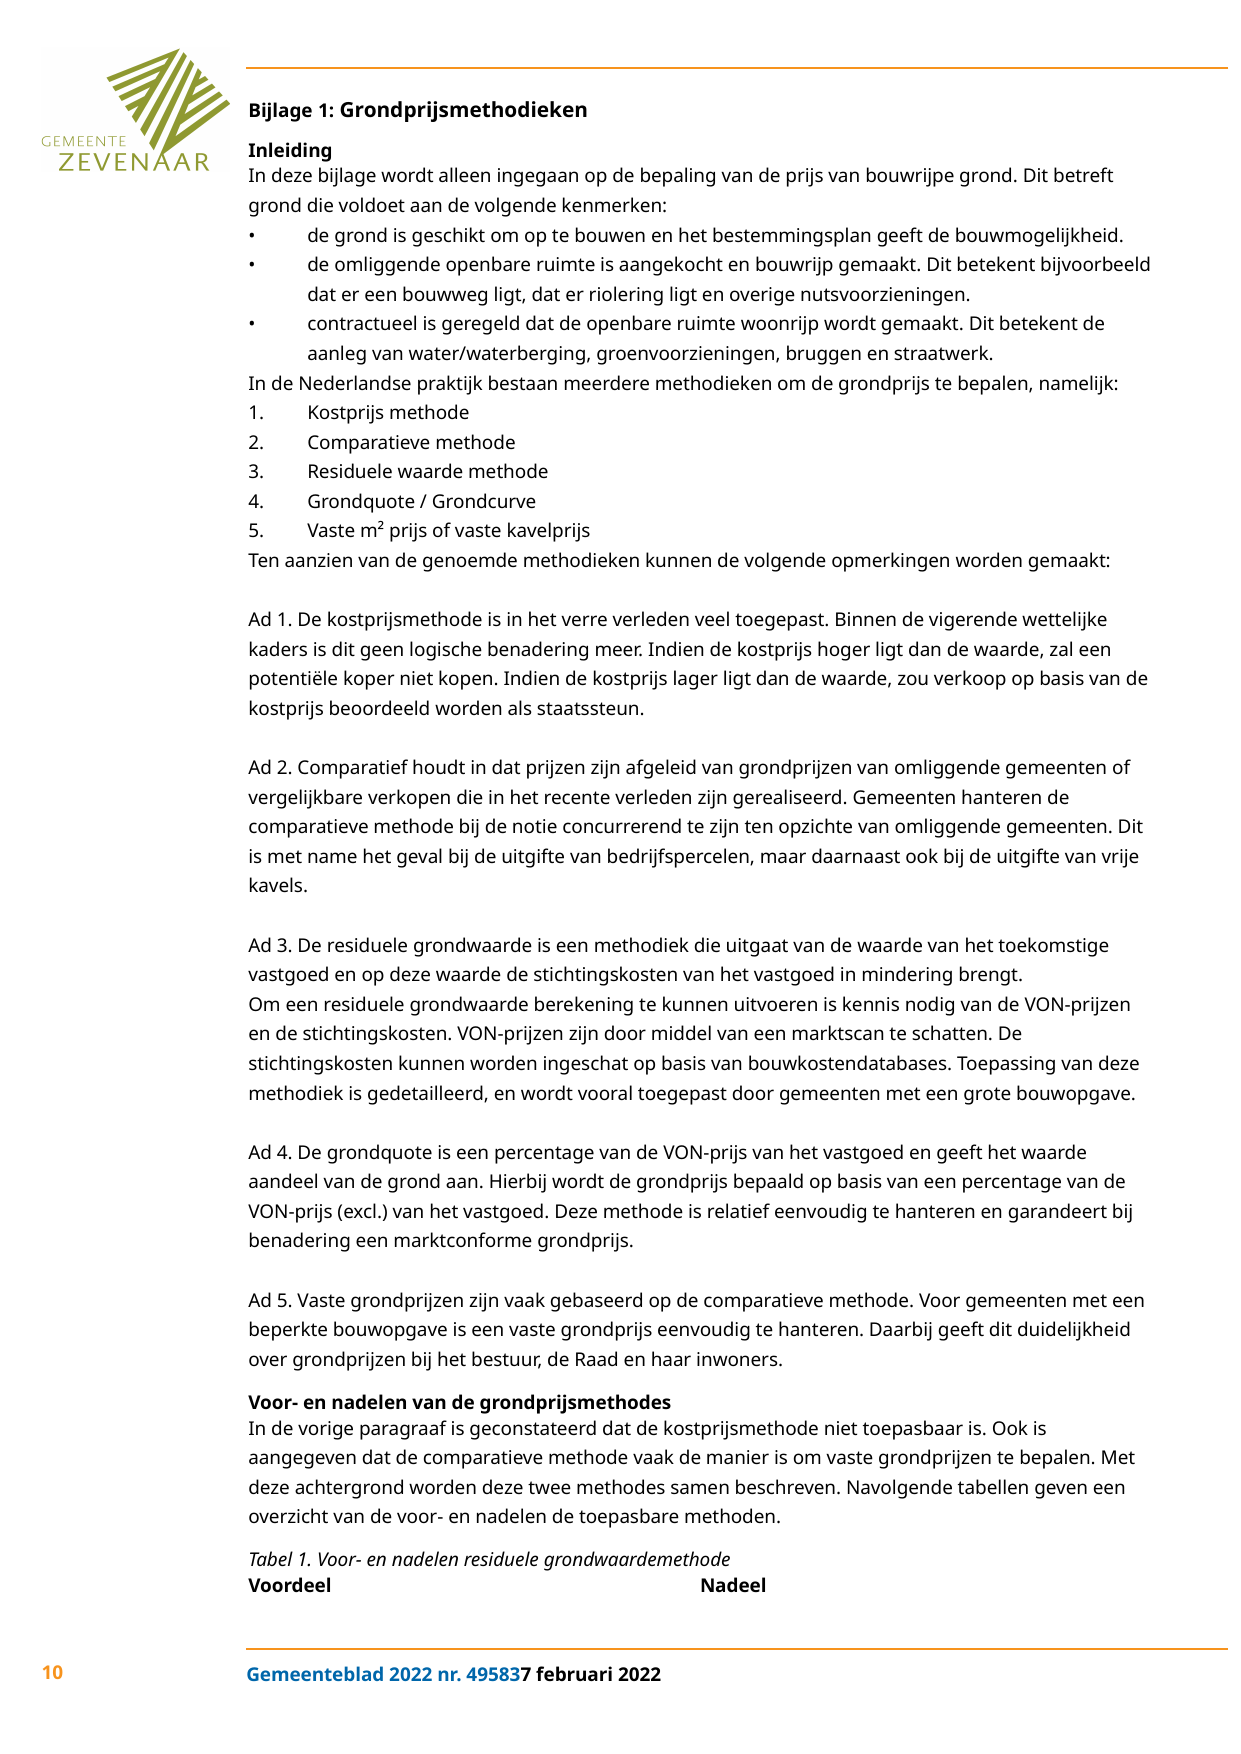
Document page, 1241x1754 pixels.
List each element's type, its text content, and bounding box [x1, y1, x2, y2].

text Ad 4. De grondquote is een percentage van de VON-prijs van het vastgoed en geeft het waarde aandeel van de grond aan. Hierbij wordt de grondprijs bepaald op basis van een percentage van de VON-prijs (excl.) van het vastgoed. Deze methode is relatief eenvoudig te hanteren en garandeert bij benadering een marktconforme grondprijs. [248, 1139, 1152, 1253]
table_header Nadeel [700, 1573, 1152, 1598]
text Bijlage 1: Grondprijsmethodieken [248, 95, 1152, 123]
text Ad 1. De kostprijsmethode is in het verre verleden veel toegepast. Binnen de vigerende wettelijke kaders is dit geen logische benadering meer. Indien de kostprijs hoger ligt dan de waarde, zal een potentiële koper niet kopen. Indien de kostprijs lager ligt dan de waarde, zou verkoop op basis van de kostprijs beoordeeld worden als staatssteun. [248, 606, 1152, 721]
text Om een residuele grondwaarde berekening te kunnen uitvoeren is kennis nodig van de VON-prijzen en de stichtingskosten. VON-prijzen zijn door middel van een marktscan te schatten. De stichtingskosten kunnen worden ingeschat op basis van bouwkostendatabases. Toepassing van deze methodiek is gedetailleerd, en wordt vooral toegepast door gemeenten met een grote bouwopgave. [248, 991, 1152, 1105]
text Voor- en nadelen van de grondprijsmethodes [248, 1389, 1152, 1415]
text Ten aanzien van de genoemde methodieken kunnen de volgende opmerkingen worden gemaakt: [248, 547, 1152, 573]
list Comparatieve methode [248, 429, 1152, 454]
text Ad 3. De residuele grondwaarde is een methodiek die uitgaat van de waarde van het toekomstige vastgoed en op deze waarde de stichtingskosten van het vastgoed in mindering brengt. [248, 932, 1152, 987]
text Inleiding [248, 137, 1152, 163]
text In de vorige paragraaf is geconstateerd dat de kostprijsmethode niet toepasbaar is. Ook is aangegeven dat de comparatieve methode vaak de manier is om vaste grondprijzen te bepalen. Met deze achtergrond worden deze twee methodes samen beschreven. Navolgende tabellen geven een overzicht van de voor- en nadelen de toepasbare methoden. [248, 1415, 1152, 1529]
list Kostprijs methode [248, 399, 1152, 425]
text In deze bijlage wordt alleen ingegaan op de bepaling van de prijs van bouwrijpe grond. Dit betreft grond die voldoet aan de volgende kenmerken: [248, 163, 1152, 218]
text Tabel 1. Voor- en nadelen residuele grondwaardemethode [248, 1547, 1152, 1572]
text In de Nederlandse praktijk bestaan meerdere methodieken om de grondprijs te bepalen, namelijk: [248, 370, 1152, 395]
list Residuele waarde methode [248, 458, 1152, 484]
text Ad 2. Comparatief houdt in dat prijzen zijn afgeleid van grondprijzen van omliggende gemeenten of vergelijkbare verkopen die in het recente verleden zijn gerealiseerd. Gemeenten hanteren de comparatieve methode bij de notie concurrerend te zijn ten opzichte van omliggende gemeenten. Dit is met name het geval bij de uitgifte van bedrijfspercelen, maar daarnaast ook bij de uitgifte van vrije kavels. [248, 754, 1152, 898]
table_header Voordeel [248, 1573, 700, 1598]
text Ad 5. Vaste grondprijzen zijn vaak gebaseerd op de comparatieve methode. Voor gemeenten met een beperkte bouwopgave is een vaste grondprijs eenvoudig te hanteren. Daarbij geeft dit duidelijkheid over grondprijzen bij het bestuur, de Raad en haar inwoners. [248, 1287, 1152, 1372]
picture [41, 47, 231, 172]
list Grondquote / Grondcurve [248, 488, 1152, 514]
list contractueel is geregeld dat de openbare ruimte woonrijp wordt gemaakt. Dit betekent de aanleg van water/waterberging, groenvoorzieningen, bruggen en straatwerk. [248, 311, 1152, 366]
list de grond is geschikt om op te bouwen en het bestemmingsplan geeft de bouwmogelijkheid. [248, 222, 1152, 247]
list Vaste m² prijs of vaste kavelprijs [248, 518, 1152, 543]
list de omliggende openbare ruimte is aangekocht en bouwrijp gemaakt. Dit betekent bijvoorbeeld dat er een bouwweg ligt, dat er riolering ligt en overige nutsvoorzieningen. [248, 251, 1152, 307]
